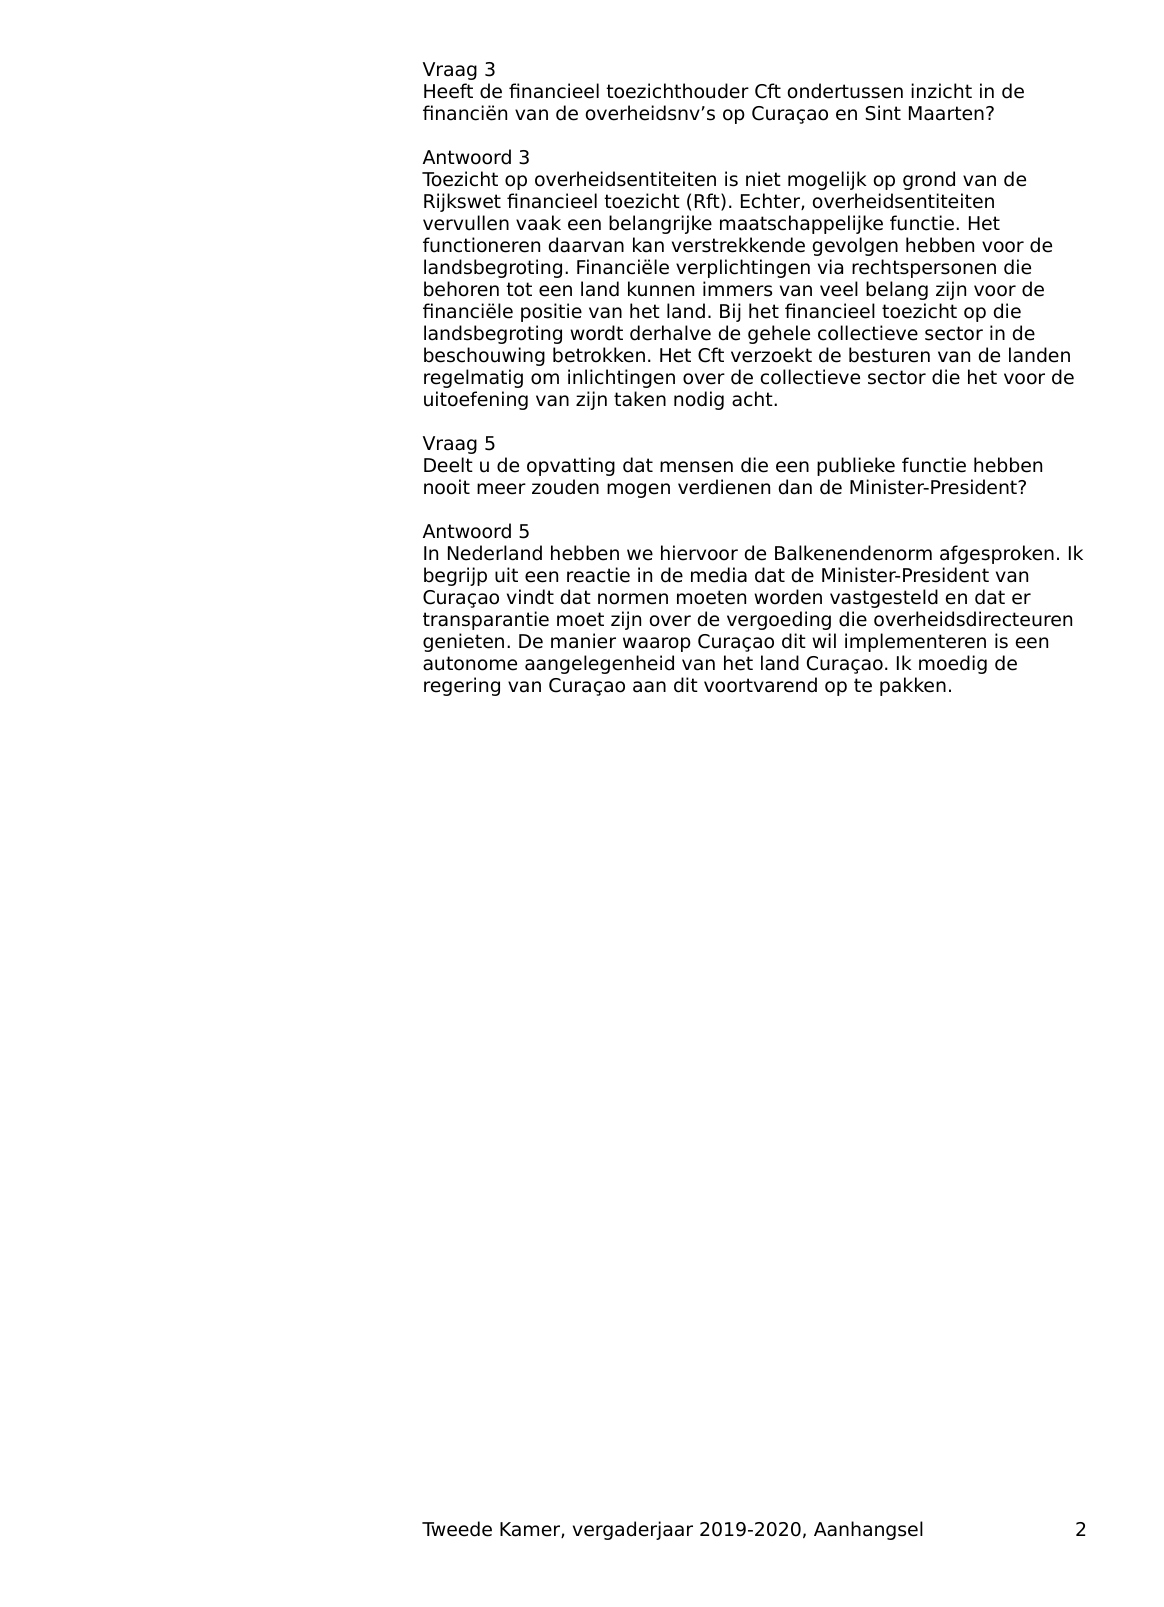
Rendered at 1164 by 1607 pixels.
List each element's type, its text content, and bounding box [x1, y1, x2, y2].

text Antwoord 3 [422, 147, 1087, 169]
text Vraag 5 [422, 433, 1087, 455]
text Antwoord 5 [422, 521, 1087, 543]
text Toezicht op overheidsentiteiten is niet mogelijk op grond van de Rijkswet financieel toezicht (Rft). Echter, overheidsentiteiten vervullen vaak een belangrijke maatschappelijke functie. Het functioneren daarvan kan verstrekkende gevolgen hebben voor de landsbegroting. Financiële verplichtingen via rechtspersonen die behoren tot een land kunnen immers van veel belang zijn voor de financiële positie van het land. Bij het financieel toezicht op die landsbegroting wordt derhalve de gehele collectieve sector in de beschouwing betrokken. Het Cft verzoekt de besturen van de landen regelmatig om inlichtingen over de collectieve sector die het voor de uitoefening van zijn taken nodig acht. [422, 169, 1087, 411]
text Deelt u de opvatting dat mensen die een publieke functie hebben nooit meer zouden mogen verdienen dan de Minister-President? [422, 455, 1087, 499]
text Heeft de financieel toezichthouder Cft ondertussen inzicht in de financiën van de overheidsnv’s op Curaçao en Sint Maarten? [422, 81, 1087, 125]
text Vraag 3 [422, 59, 1087, 81]
text In Nederland hebben we hiervoor de Balkenendenorm afgesproken. Ik begrijp uit een reactie in de media dat de Minister-President van Curaçao vindt dat normen moeten worden vastgesteld en dat er transparantie moet zijn over de vergoeding die overheidsdirecteuren genieten. De manier waarop Curaçao dit wil implementeren is een autonome aangelegenheid van het land Curaçao. Ik moedig de regering van Curaçao aan dit voortvarend op te pakken. [422, 543, 1087, 697]
